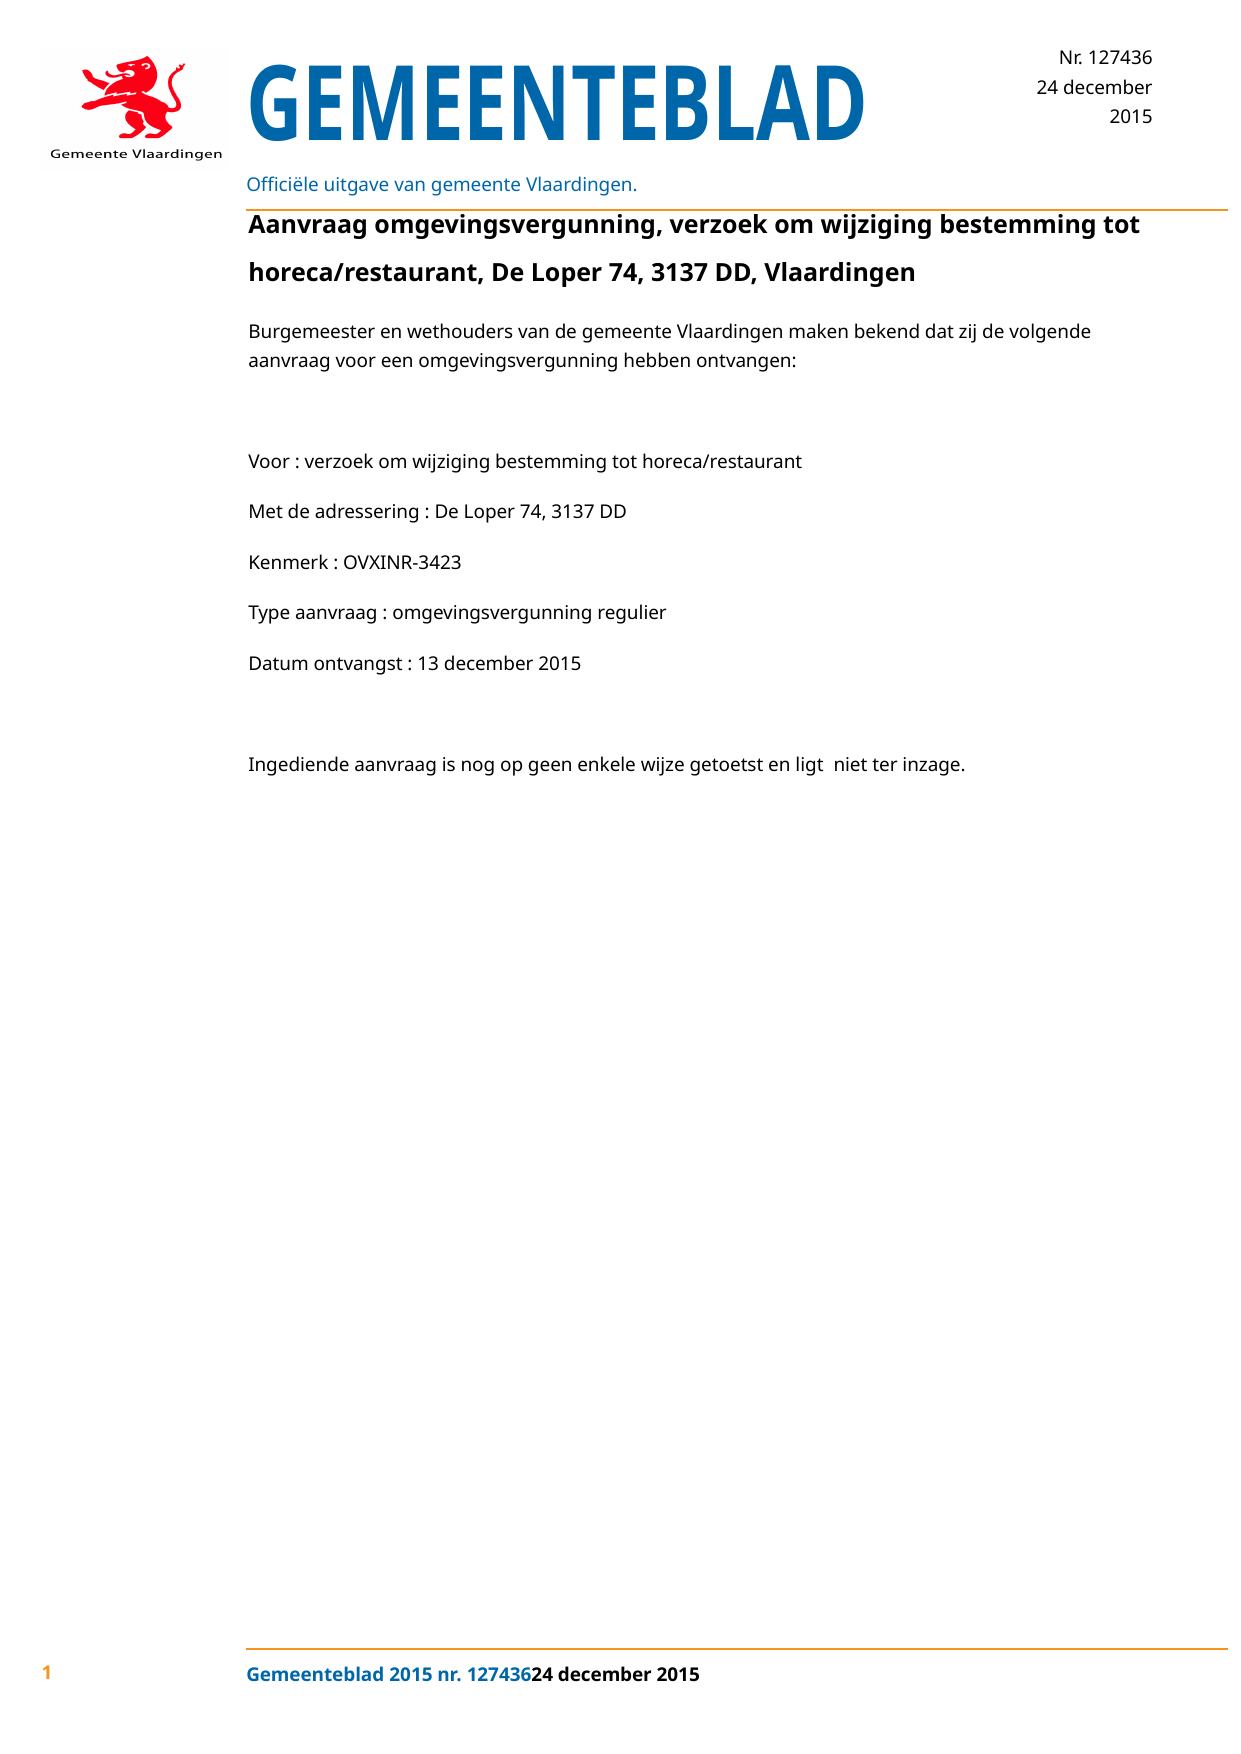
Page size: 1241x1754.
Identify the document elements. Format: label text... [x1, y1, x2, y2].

text Kenmerk : OVXINR-3423 [248, 549, 1152, 575]
text Ingediende aanvraag is nog op geen enkele wijze getoetst en ligt niet ter inzage. [248, 751, 1152, 777]
text Burgemeester en wethouders van de gemeente Vlaardingen maken bekend dat zij de volgende aanvraag voor een omgevingsvergunning hebben ontvangen: [248, 318, 1152, 373]
text Met de adressering : De Loper 74, 3137 DD [248, 499, 1152, 524]
picture [41, 47, 231, 172]
text Voor : verzoek om wijziging bestemming tot horeca/restaurant [248, 448, 1152, 474]
text Aanvraag omgevingsvergunning, verzoek om wijziging bestemming tot horeca/restaurant, De Loper 74, 3137 DD, Vlaardingen [248, 211, 1152, 288]
text Type aanvraag : omgevingsvergunning regulier [248, 599, 1152, 625]
text Datum ontvangst : 13 december 2015 [248, 650, 1152, 676]
